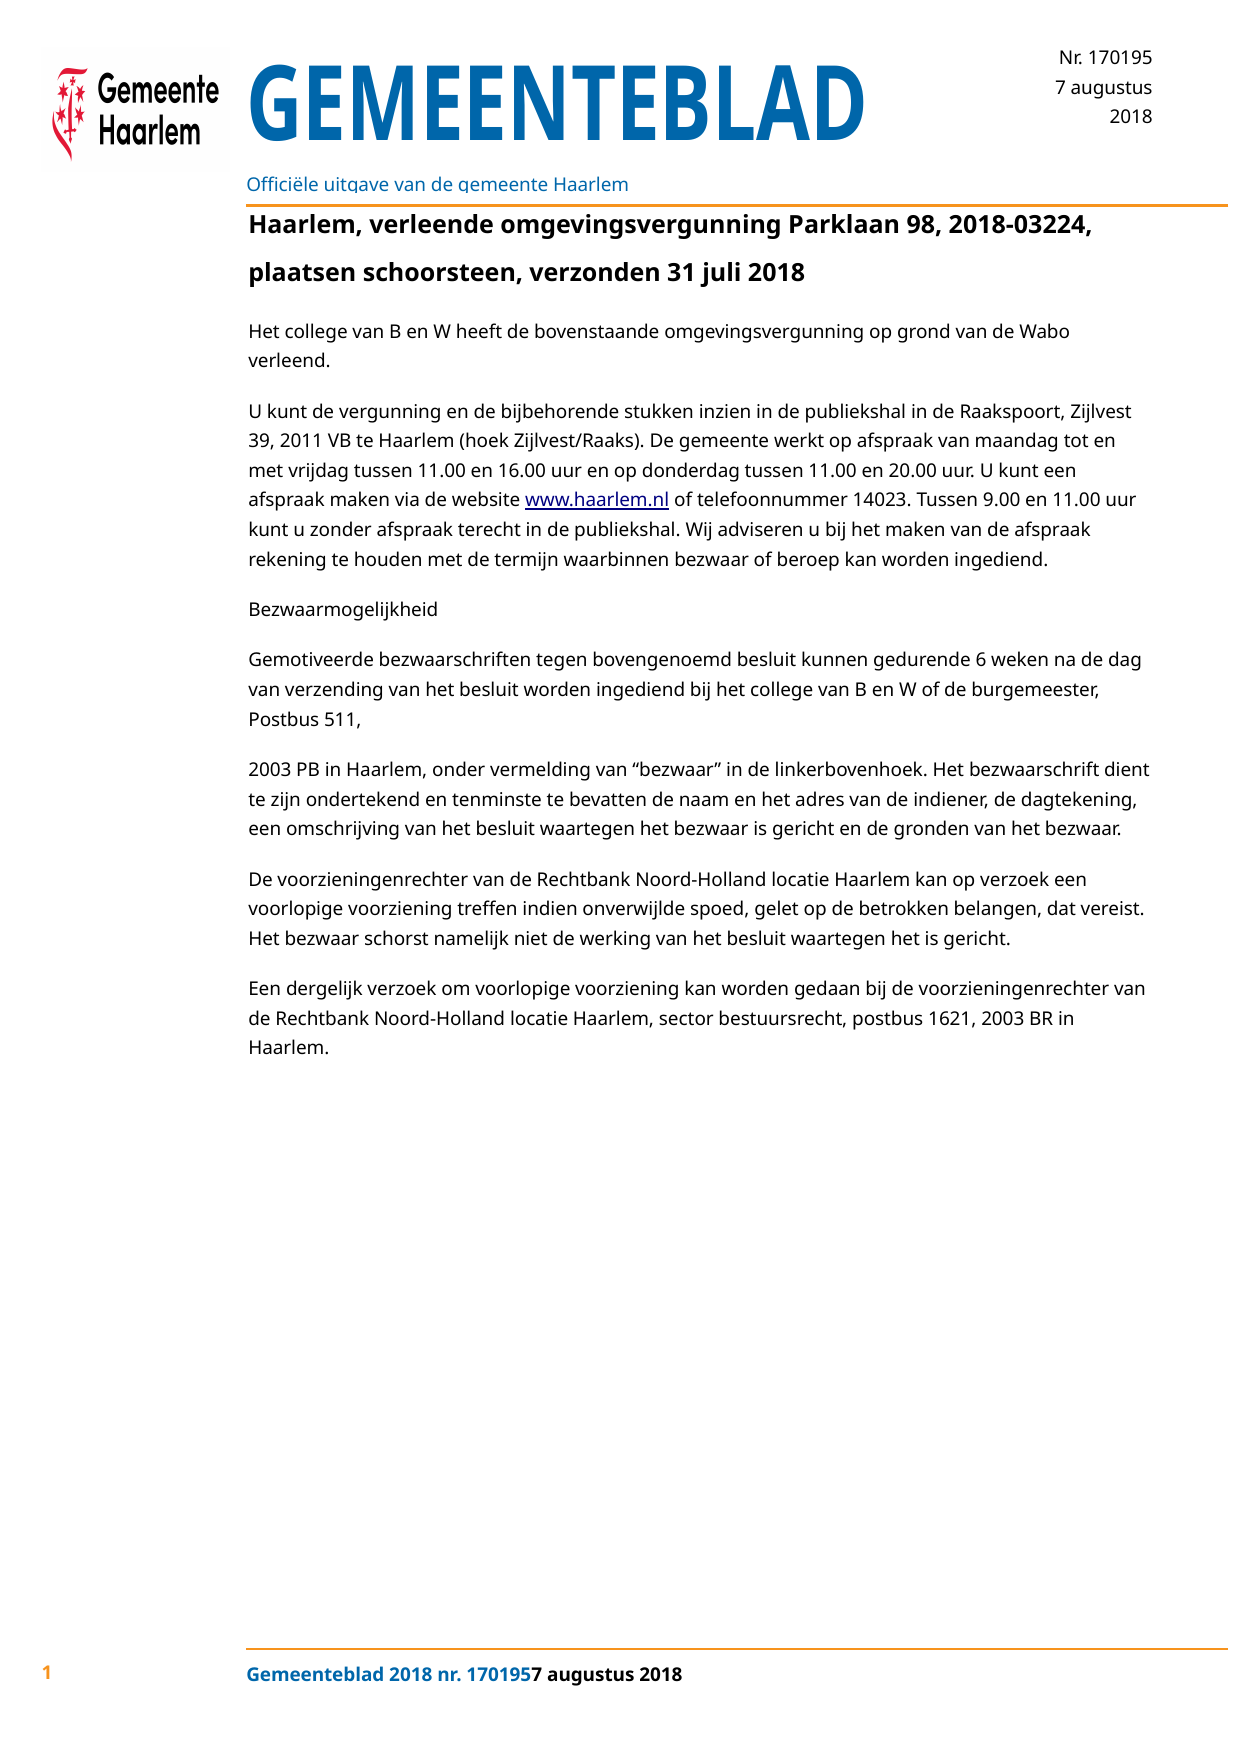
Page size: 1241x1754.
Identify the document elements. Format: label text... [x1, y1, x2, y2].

text Bezwaarmogelijkheid [248, 596, 1152, 622]
text Het college van B en W heeft de bovenstaande omgevingsvergunning op grond van de Wabo verleend. [248, 318, 1152, 373]
text U kunt de vergunning en de bijbehorende stukken inzien in de publiekshal in de Raakspoort, Zijlvest 39, 2011 VB te Haarlem (hoek Zijlvest/Raaks). De gemeente werkt op afspraak van maandag tot en met vrijdag tussen 11.00 en 16.00 uur en op donderdag tussen 11.00 en 20.00 uur. U kunt een afspraak maken via de website www.haarlem.nl of telefoonnummer 14023. Tussen 9.00 en 11.00 uur kunt u zonder afspraak terecht in de publiekshal. Wij adviseren u bij het maken van de afspraak rekening te houden met de termijn waarbinnen bezwaar of beroep kan worden ingediend. [248, 398, 1152, 572]
text De voorzieningenrechter van de Rechtbank Noord-Holland locatie Haarlem kan op verzoek een voorlopige voorziening treffen indien onverwijlde spoed, gelet op de betrokken belangen, dat vereist. Het bezwaar schorst namelijk niet de werking van het besluit waartegen het is gericht. [248, 866, 1152, 951]
text Gemotiveerde bezwaarschriften tegen bovengenoemd besluit kunnen gedurende 6 weken na de dag van verzending van het besluit worden ingediend bij het college van B en W of de burgemeester, Postbus 511, [248, 647, 1152, 732]
text Een dergelijk verzoek om voorlopige voorziening kan worden gedaan bij de voorzieningenrechter van de Rechtbank Noord-Holland locatie Haarlem, sector bestuursrecht, postbus 1621, 2003 BR in Haarlem. [248, 975, 1152, 1060]
text 2003 PB in Haarlem, onder vermelding van “bezwaar” in de linkerbovenhoek. Het bezwaarschrift dient te zijn ondertekend en tenminste te bevatten de naam en het adres van de indiener, de dagtekening, een omschrijving van het besluit waartegen het bezwaar is gericht en de gronden van het bezwaar. [248, 756, 1152, 841]
text Haarlem, verleende omgevingsvergunning Parklaan 98, 2018-03224, plaatsen schoorsteen, verzonden 31 juli 2018 [248, 207, 1152, 288]
picture [41, 47, 231, 172]
